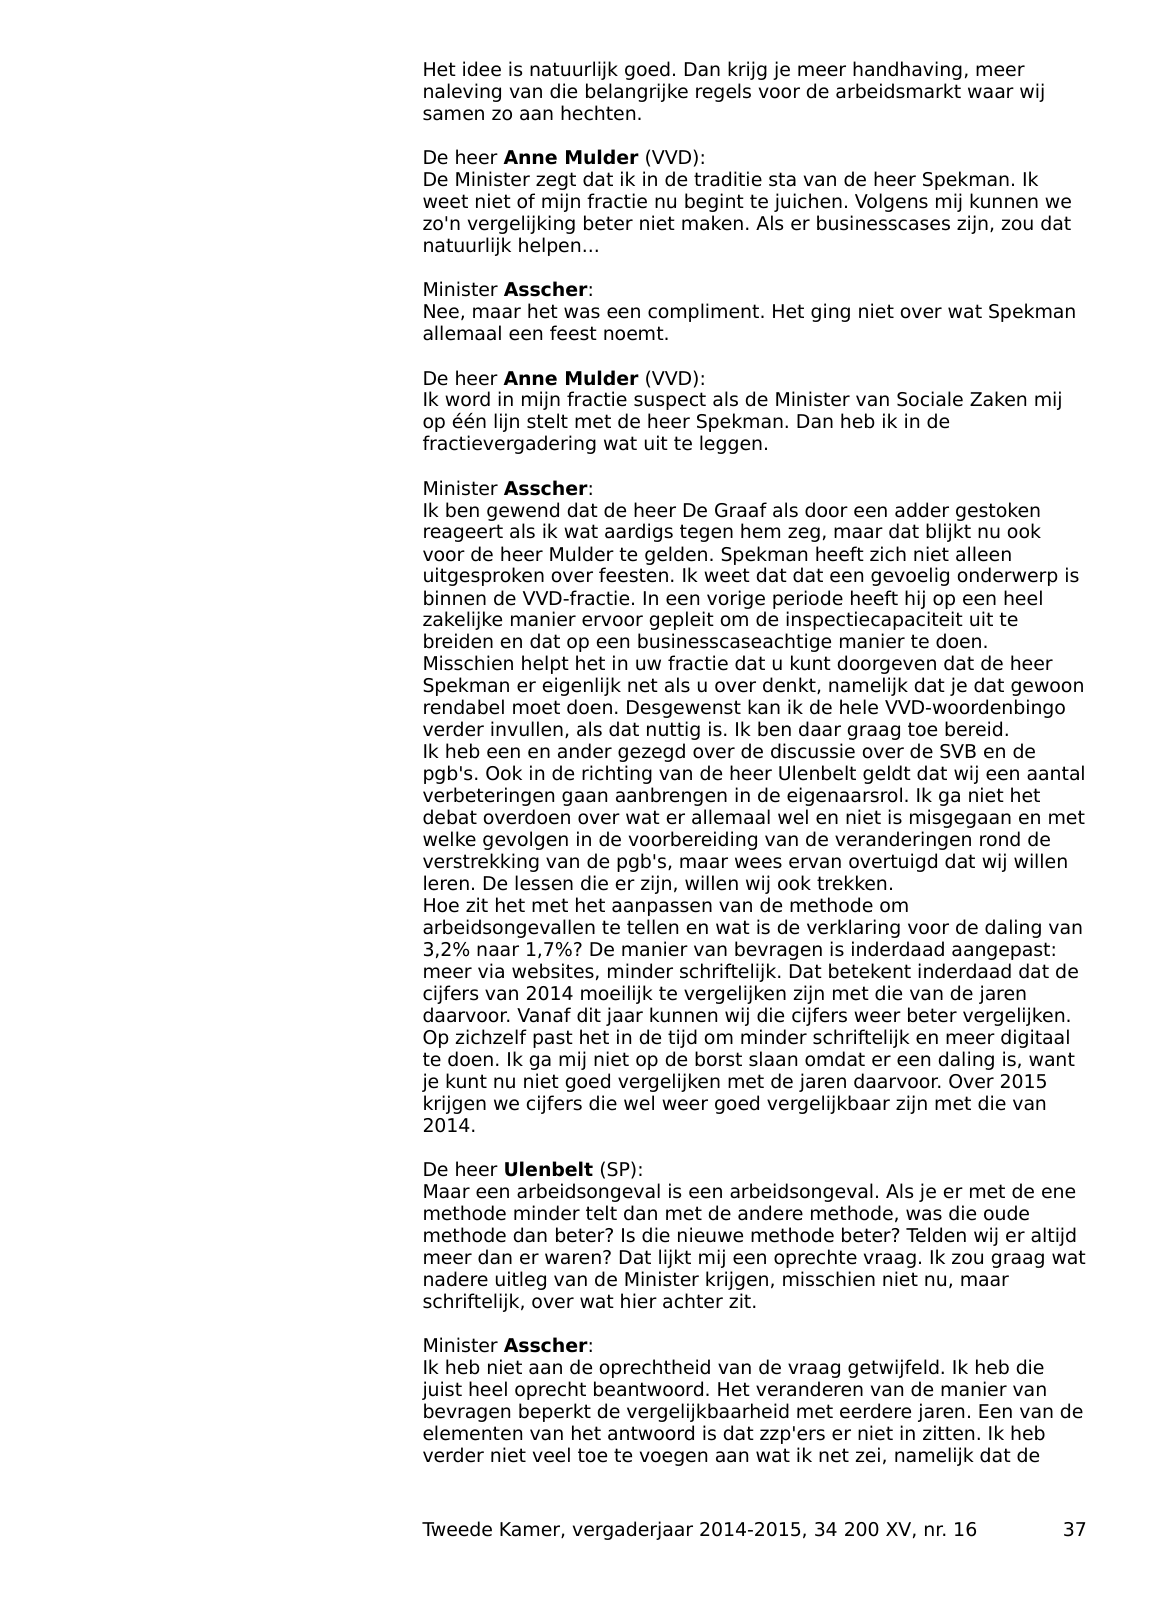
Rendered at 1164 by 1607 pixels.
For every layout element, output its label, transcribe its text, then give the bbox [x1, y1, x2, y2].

text De heer Anne Mulder (VVD): [422, 147, 1087, 169]
text Maar een arbeidsongeval is een arbeidsongeval. Als je er met de ene methode minder telt dan met de andere methode, was die oude methode dan beter? Is die nieuwe methode beter? Telden wij er altijd meer dan er waren? Dat lijkt mij een oprechte vraag. Ik zou graag wat nadere uitleg van de Minister krijgen, misschien niet nu, maar schriftelijk, over wat hier achter zit. [422, 1181, 1087, 1313]
text De heer Ulenbelt (SP): [422, 1159, 1087, 1181]
text Het idee is natuurlijk goed. Dan krijg je meer handhaving, meer naleving van die belangrijke regels voor de arbeidsmarkt waar wij samen zo aan hechten. [422, 59, 1087, 125]
text De Minister zegt dat ik in de traditie sta van de heer Spekman. Ik weet niet of mijn fractie nu begint te juichen. Volgens mij kunnen we zo'n vergelijking beter niet maken. Als er businesscases zijn, zou dat natuurlijk helpen... [422, 169, 1087, 257]
text Ik heb niet aan de oprechtheid van de vraag getwijfeld. Ik heb die juist heel oprecht beantwoord. Het veranderen van de manier van bevragen beperkt de vergelijkbaarheid met eerdere jaren. Een van de elementen van het antwoord is dat zzp'ers er niet in zitten. Ik heb verder niet veel toe te voegen aan wat ik net zei, namelijk dat de [422, 1357, 1087, 1467]
text Nee, maar het was een compliment. Het ging niet over wat Spekman allemaal een feest noemt. [422, 301, 1087, 345]
text Hoe zit het met het aanpassen van de methode om arbeidsongevallen te tellen en wat is de verklaring voor de daling van 3,2% naar 1,7%? De manier van bevragen is inderdaad aangepast: meer via websites, minder schriftelijk. Dat betekent inderdaad dat de cijfers van 2014 moeilijk te vergelijken zijn met die van de jaren daarvoor. Vanaf dit jaar kunnen wij die cijfers weer beter vergelijken. Op zichzelf past het in de tijd om minder schriftelijk en meer digitaal te doen. Ik ga mij niet op de borst slaan omdat er een daling is, want je kunt nu niet goed vergelijken met de jaren daarvoor. Over 2015 krijgen we cijfers die wel weer goed vergelijkbaar zijn met die van 2014. [422, 895, 1087, 1137]
text Ik ben gewend dat de heer De Graaf als door een adder gestoken reageert als ik wat aardigs tegen hem zeg, maar dat blijkt nu ook voor de heer Mulder te gelden. Spekman heeft zich niet alleen uitgesproken over feesten. Ik weet dat dat een gevoelig onderwerp is binnen de VVD-fractie. In een vorige periode heeft hij op een heel zakelijke manier ervoor gepleit om de inspectiecapaciteit uit te breiden en dat op een businesscaseachtige manier te doen. Misschien helpt het in uw fractie dat u kunt doorgeven dat de heer Spekman er eigenlijk net als u over denkt, namelijk dat je dat gewoon rendabel moet doen. Desgewenst kan ik de hele VVD-woordenbingo verder invullen, als dat nuttig is. Ik ben daar graag toe bereid. [422, 499, 1087, 741]
text De heer Anne Mulder (VVD): [422, 367, 1087, 389]
text Ik word in mijn fractie suspect als de Minister van Sociale Zaken mij op één lijn stelt met de heer Spekman. Dan heb ik in de fractievergadering wat uit te leggen. [422, 389, 1087, 455]
text Ik heb een en ander gezegd over de discussie over de SVB en de pgb's. Ook in de richting van de heer Ulenbelt geldt dat wij een aantal verbeteringen gaan aanbrengen in de eigenaarsrol. Ik ga niet het debat overdoen over wat er allemaal wel en niet is misgegaan en met welke gevolgen in de voorbereiding van de veranderingen rond de verstrekking van de pgb's, maar wees ervan overtuigd dat wij willen leren. De lessen die er zijn, willen wij ook trekken. [422, 741, 1087, 895]
text Minister Asscher: [422, 477, 1087, 499]
text Minister Asscher: [422, 1335, 1087, 1357]
text Minister Asscher: [422, 279, 1087, 301]
